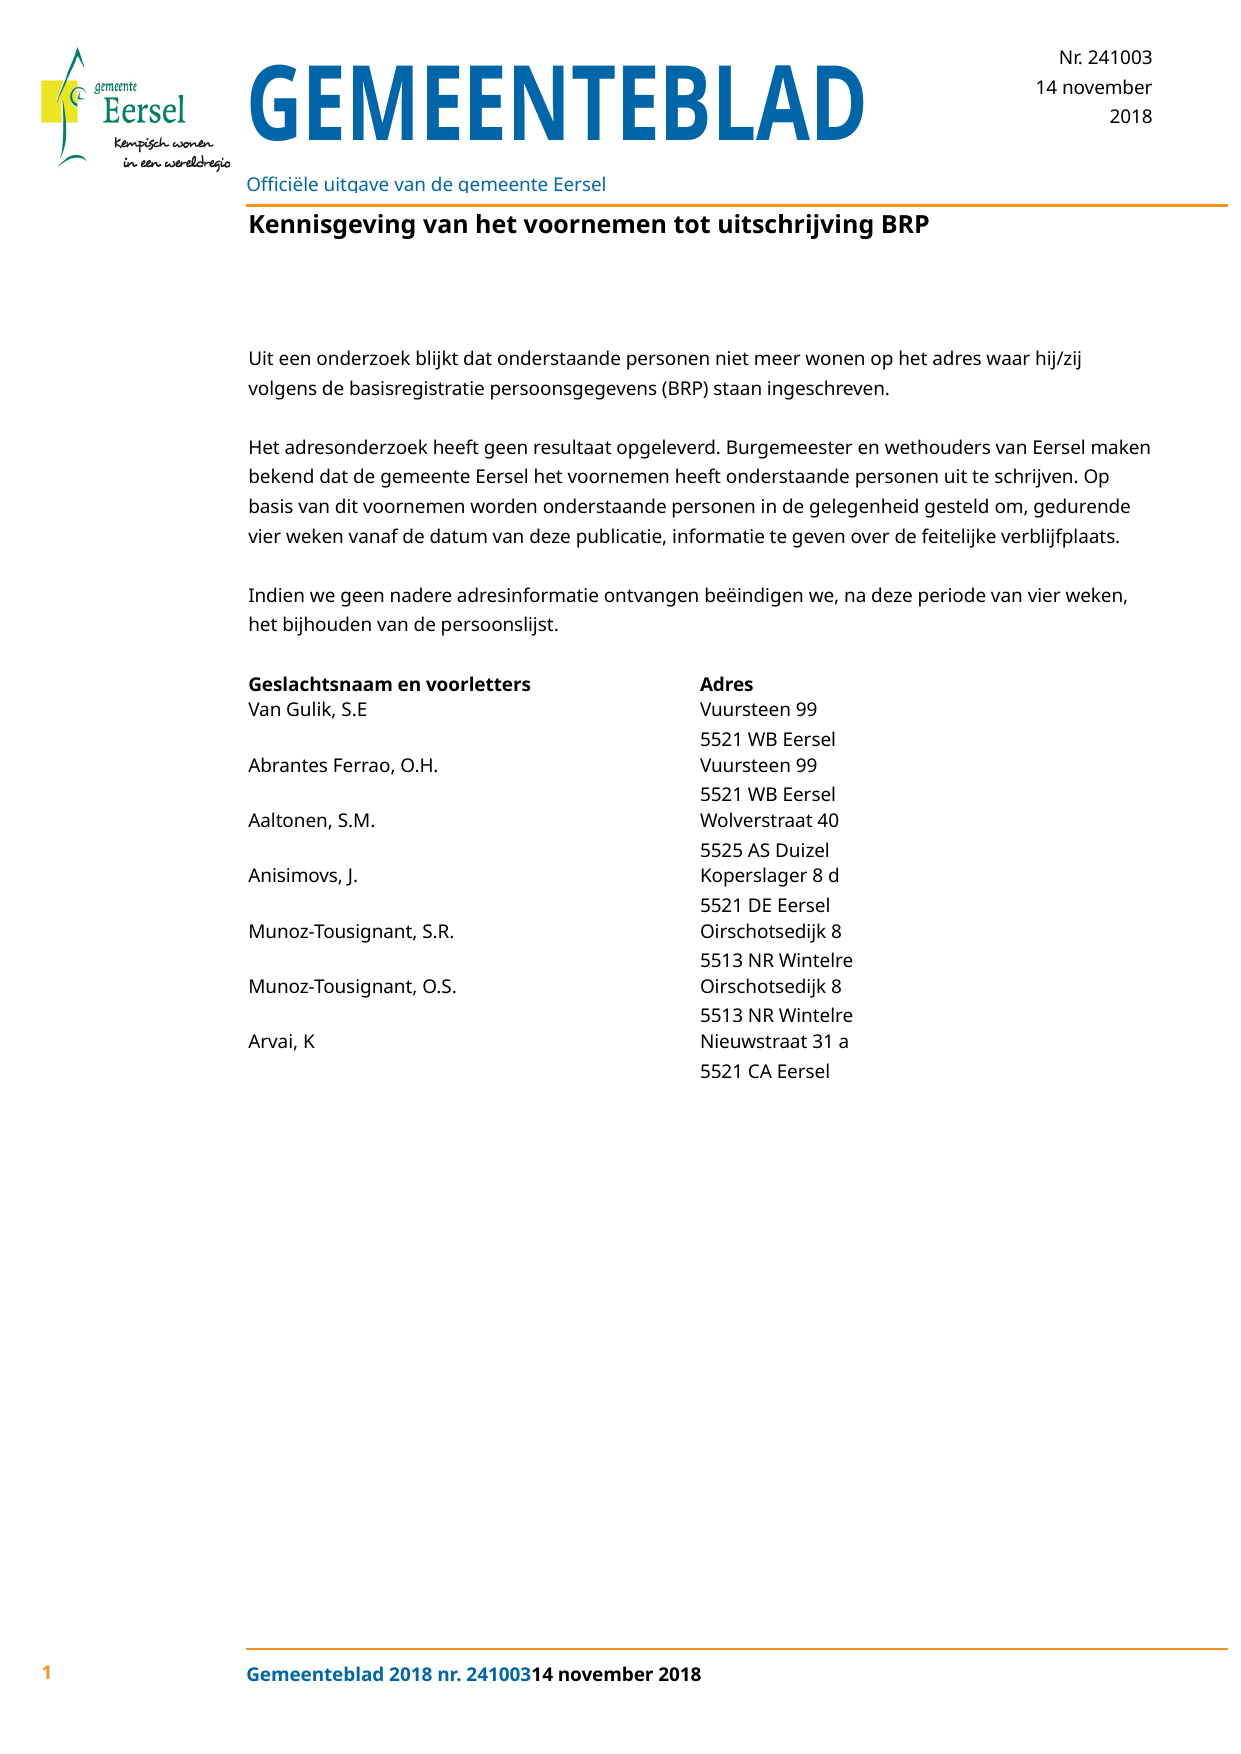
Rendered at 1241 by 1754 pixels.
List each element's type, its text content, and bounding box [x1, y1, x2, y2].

table_cell Vuursteen 99 5521 WB Eersel [700, 697, 1152, 752]
table_cell Nieuwstraat 31 a 5521 CA Eersel [700, 1029, 1152, 1084]
table_cell Oirschotsedijk 8 5513 NR Wintelre [700, 918, 1152, 973]
table_cell Koperslager 8 d 5521 DE Eersel [700, 863, 1152, 918]
text Indien we geen nadere adresinformatie ontvangen beëindigen we, na deze periode van vier weken, het bijhouden van de persoonslijst. [248, 582, 1152, 637]
table_header Adres [700, 671, 1152, 697]
text Uit een onderzoek blijkt dat onderstaande personen niet meer wonen op het adres waar hij/zij volgens de basisregistratie persoonsgegevens (BRP) staan ingeschreven. [248, 345, 1152, 401]
table_cell Munoz-Tousignant, O.S. [248, 973, 700, 1028]
table_cell Aaltonen, S.M. [248, 807, 700, 862]
table_cell Van Gulik, S.E [248, 697, 700, 752]
text Kennisgeving van het voornemen tot uitschrijving BRP [248, 207, 1152, 241]
table_cell Munoz-Tousignant, S.R. [248, 918, 700, 973]
table_header Geslachtsnaam en voorletters [248, 671, 700, 697]
table_cell Vuursteen 99 5521 WB Eersel [700, 752, 1152, 807]
table_cell Oirschotsedijk 8 5513 NR Wintelre [700, 973, 1152, 1028]
table_cell Arvai, K [248, 1029, 700, 1084]
table_cell Abrantes Ferrao, O.H. [248, 752, 700, 807]
table_cell Wolverstraat 40 5525 AS Duizel [700, 807, 1152, 862]
table_cell Anisimovs, J. [248, 863, 700, 918]
text Het adresonderzoek heeft geen resultaat opgeleverd. Burgemeester en wethouders van Eersel maken bekend dat de gemeente Eersel het voornemen heeft onderstaande personen uit te schrijven. Op basis van dit voornemen worden onderstaande personen in de gelegenheid gesteld om, gedurende vier weken vanaf de datum van deze publicatie, informatie te geven over de feitelijke verblijfplaats. [248, 434, 1152, 548]
picture [41, 47, 231, 172]
